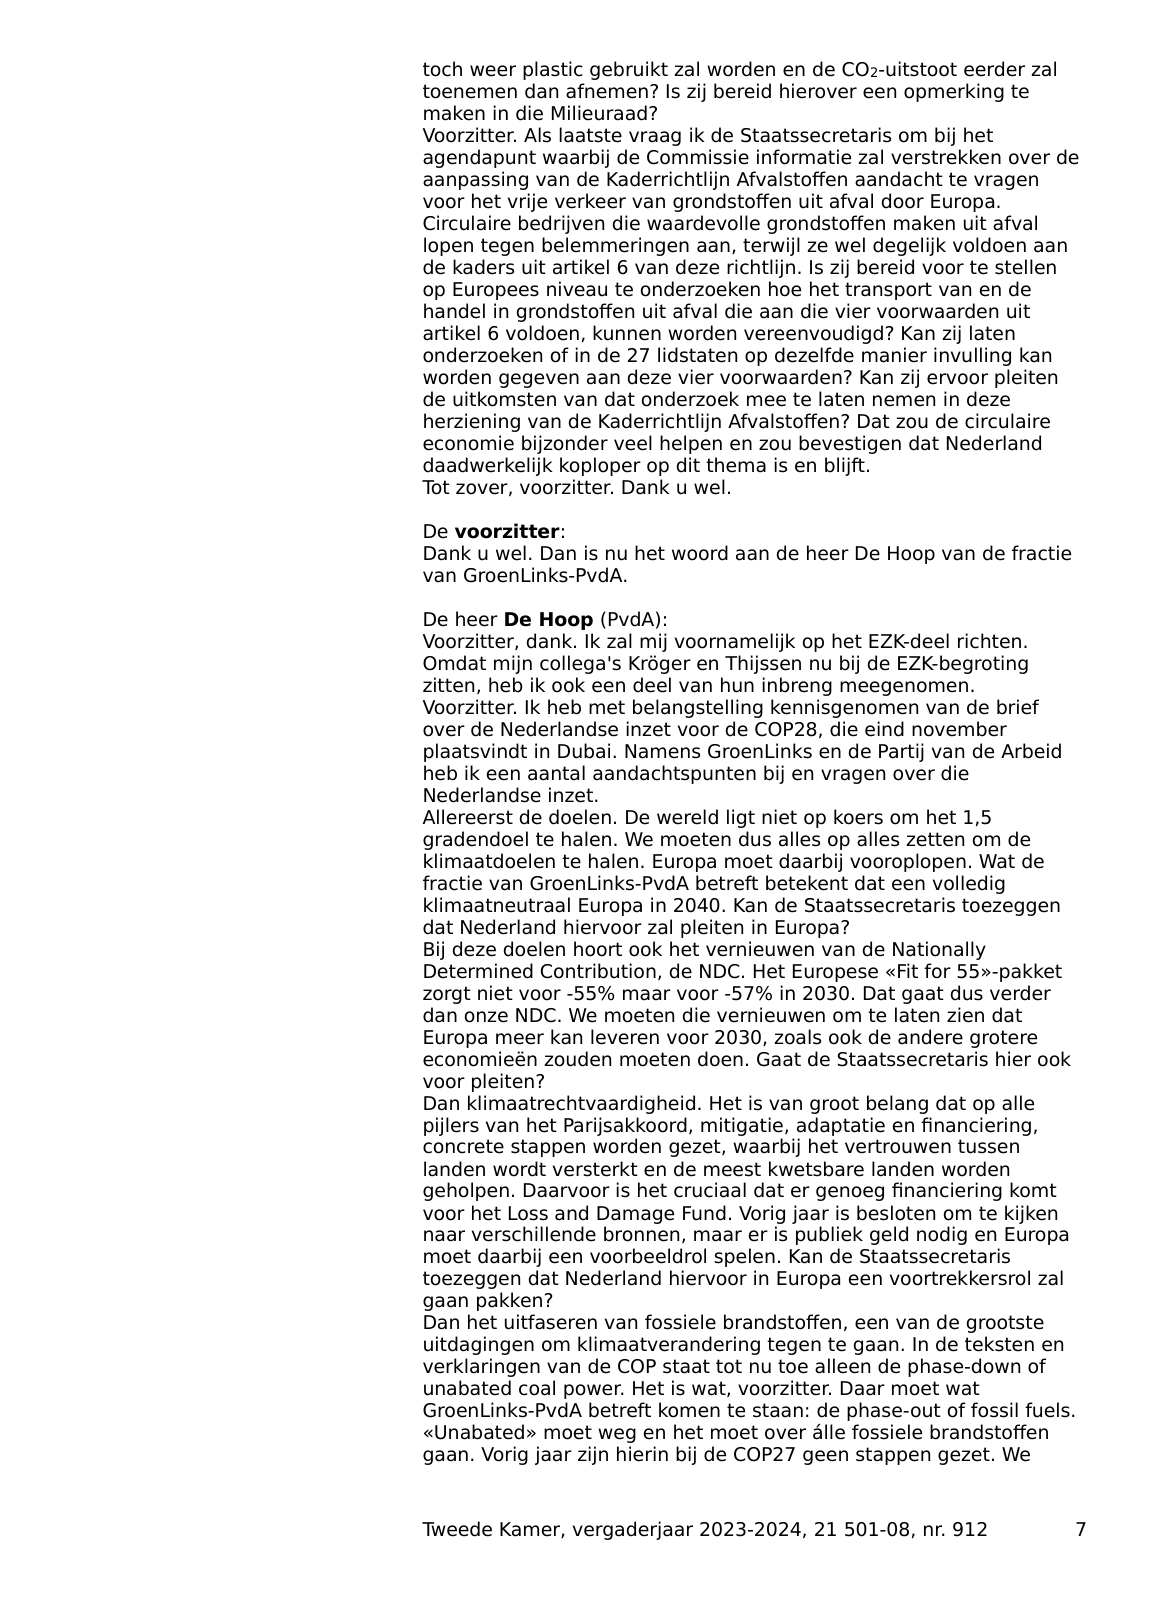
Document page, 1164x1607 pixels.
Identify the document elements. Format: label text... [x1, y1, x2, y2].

text Dan klimaatrechtvaardigheid. Het is van groot belang dat op alle pijlers van het Parijsakkoord, mitigatie, adaptatie en financiering, concrete stappen worden gezet, waarbij het vertrouwen tussen landen wordt versterkt en de meest kwetsbare landen worden geholpen. Daarvoor is het cruciaal dat er genoeg financiering komt voor het Loss and Damage Fund. Vorig jaar is besloten om te kijken naar verschillende bronnen, maar er is publiek geld nodig en Europa moet daarbij een voorbeeldrol spelen. Kan de Staatssecretaris toezeggen dat Nederland hiervoor in Europa een voortrekkersrol zal gaan pakken? [422, 1092, 1087, 1312]
text Dank u wel. Dan is nu het woord aan de heer De Hoop van de fractie van GroenLinks-PvdA. [422, 543, 1087, 587]
text Voorzitter, dank. Ik zal mij voornamelijk op het EZK-deel richten. Omdat mijn collega's Kröger en Thijssen nu bij de EZK-begroting zitten, heb ik ook een deel van hun inbreng meegenomen. [422, 631, 1087, 697]
text Dan het uitfaseren van fossiele brandstoffen, een van de grootste uitdagingen om klimaatverandering tegen te gaan. In de teksten en verklaringen van de COP staat tot nu toe alleen de phase-down of unabated coal power. Het is wat, voorzitter. Daar moet wat GroenLinks-PvdA betreft komen te staan: de phase-out of fossil fuels. «Unabated» moet weg en het moet over álle fossiele brandstoffen gaan. Vorig jaar zijn hierin bij de COP27 geen stappen gezet. We [422, 1312, 1087, 1466]
text Voorzitter. Als laatste vraag ik de Staatssecretaris om bij het agendapunt waarbij de Commissie informatie zal verstrekken over de aanpassing van de Kaderrichtlijn Afvalstoffen aandacht te vragen voor het vrije verkeer van grondstoffen uit afval door Europa. Circulaire bedrijven die waardevolle grondstoffen maken uit afval lopen tegen belemmeringen aan, terwijl ze wel degelijk voldoen aan de kaders uit artikel 6 van deze richtlijn. Is zij bereid voor te stellen op Europees niveau te onderzoeken hoe het transport van en de handel in grondstoffen uit afval die aan die vier voorwaarden uit artikel 6 voldoen, kunnen worden vereenvoudigd? Kan zij laten onderzoeken of in de 27 lidstaten op dezelfde manier invulling kan worden gegeven aan deze vier voorwaarden? Kan zij ervoor pleiten de uitkomsten van dat onderzoek mee te laten nemen in deze herziening van de Kaderrichtlijn Afvalstoffen? Dat zou de circulaire economie bijzonder veel helpen en zou bevestigen dat Nederland daadwerkelijk koploper op dit thema is en blijft. [422, 125, 1087, 477]
text De heer De Hoop (PvdA): [422, 609, 1087, 631]
text De voorzitter: [422, 521, 1087, 543]
text Allereerst de doelen. De wereld ligt niet op koers om het 1,5 gradendoel te halen. We moeten dus alles op alles zetten om de klimaatdoelen te halen. Europa moet daarbij vooroplopen. Wat de fractie van GroenLinks-PvdA betreft betekent dat een volledig klimaatneutraal Europa in 2040. Kan de Staatssecretaris toezeggen dat Nederland hiervoor zal pleiten in Europa? [422, 807, 1087, 939]
text toch weer plastic gebruikt zal worden en de CO2-uitstoot eerder zal toenemen dan afnemen? Is zij bereid hierover een opmerking te maken in die Milieuraad? [422, 59, 1087, 125]
text Tot zover, voorzitter. Dank u wel. [422, 477, 1087, 499]
text Voorzitter. Ik heb met belangstelling kennisgenomen van de brief over de Nederlandse inzet voor de COP28, die eind november plaatsvindt in Dubai. Namens GroenLinks en de Partij van de Arbeid heb ik een aantal aandachtspunten bij en vragen over die Nederlandse inzet. [422, 697, 1087, 807]
text Bij deze doelen hoort ook het vernieuwen van de Nationally Determined Contribution, de NDC. Het Europese «Fit for 55»-pakket zorgt niet voor -55% maar voor -57% in 2030. Dat gaat dus verder dan onze NDC. We moeten die vernieuwen om te laten zien dat Europa meer kan leveren voor 2030, zoals ook de andere grotere economieën zouden moeten doen. Gaat de Staatssecretaris hier ook voor pleiten? [422, 939, 1087, 1092]
